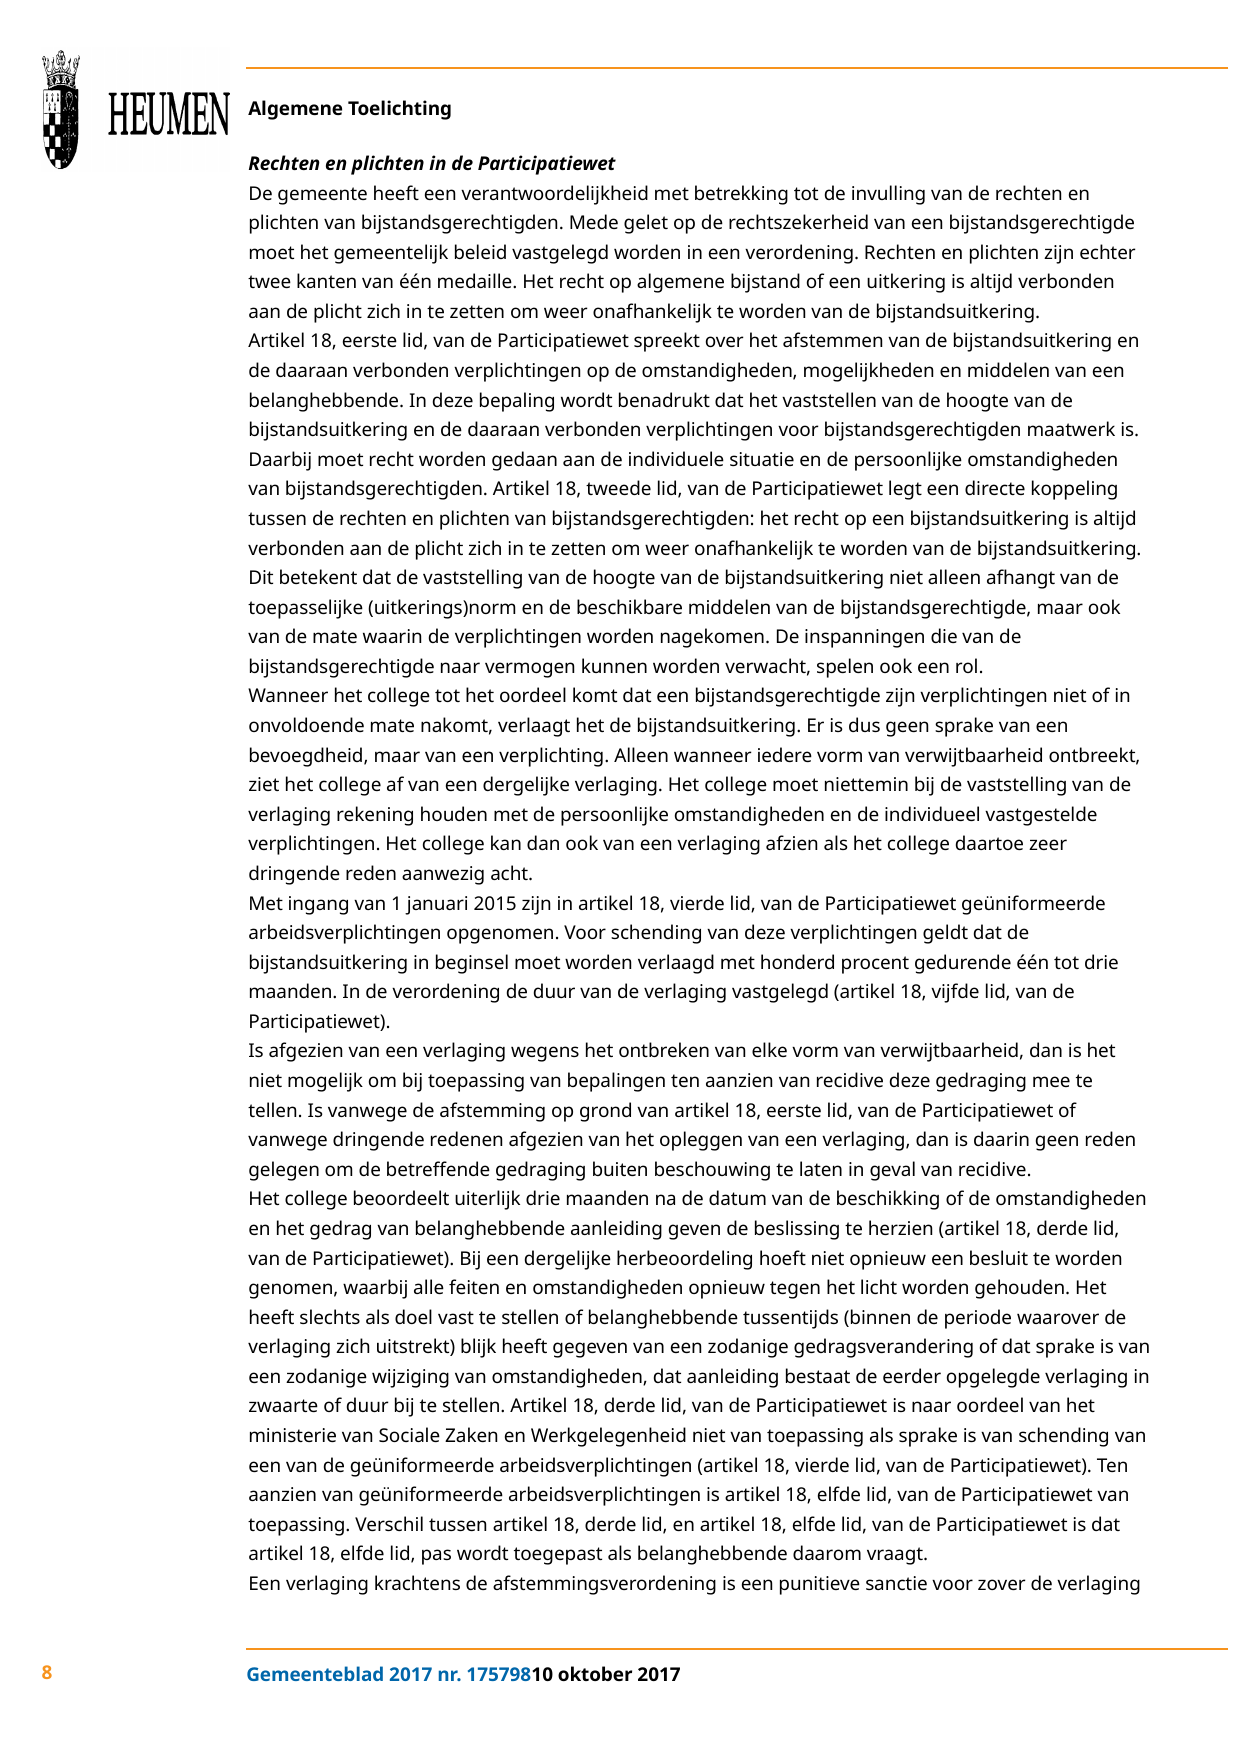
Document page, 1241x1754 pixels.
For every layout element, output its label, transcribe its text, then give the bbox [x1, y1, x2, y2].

text Rechten en plichten in de Participatiewet [248, 150, 1152, 176]
text Algemene Toelichting [248, 95, 1152, 121]
text Het college beoordeelt uiterlijk drie maanden na de datum van de beschikking of de omstandigheden en het gedrag van belanghebbende aanleiding geven de beslissing te herzien (artikel 18, derde lid, van de Participatiewet). Bij een dergelijke herbeoordeling hoeft niet opnieuw een besluit te worden genomen, waarbij alle feiten en omstandigheden opnieuw tegen het licht worden gehouden. Het heeft slechts als doel vast te stellen of belanghebbende tussentijds (binnen de periode waarover de verlaging zich uitstrekt) blijk heeft gegeven van een zodanige gedragsverandering of dat sprake is van een zodanige wijziging van omstandigheden, dat aanleiding bestaat de eerder opgelegde verlaging in zwaarte of duur bij te stellen. Artikel 18, derde lid, van de Participatiewet is naar oordeel van het ministerie van Sociale Zaken en Werkgelegenheid niet van toepassing als sprake is van schending van een van de geüniformeerde arbeidsverplichtingen (artikel 18, vierde lid, van de Participatiewet). Ten aanzien van geüniformeerde arbeidsverplichtingen is artikel 18, elfde lid, van de Participatiewet van toepassing. Verschil tussen artikel 18, derde lid, en artikel 18, elfde lid, van de Participatiewet is dat artikel 18, elfde lid, pas wordt toegepast als belanghebbende daarom vraagt. [248, 1186, 1152, 1566]
text De gemeente heeft een verantwoordelijkheid met betrekking tot de invulling van de rechten en plichten van bijstandsgerechtigden. Mede gelet op de rechtszekerheid van een bijstandsgerechtigde moet het gemeentelijk beleid vastgelegd worden in een verordening. Rechten en plichten zijn echter twee kanten van één medaille. Het recht op algemene bijstand of een uitkering is altijd verbonden aan de plicht zich in te zetten om weer onafhankelijk te worden van de bijstandsuitkering. [248, 180, 1152, 324]
text Met ingang van 1 januari 2015 zijn in artikel 18, vierde lid, van de Participatiewet geüniformeerde arbeidsverplichtingen opgenomen. Voor schending van deze verplichtingen geldt dat de bijstandsuitkering in beginsel moet worden verlaagd met honderd procent gedurende één tot drie maanden. In de verordening de duur van de verlaging vastgelegd (artikel 18, vijfde lid, van de Participatiewet). [248, 890, 1152, 1034]
text Is afgezien van een verlaging wegens het ontbreken van elke vorm van verwijtbaarheid, dan is het niet mogelijk om bij toepassing van bepalingen ten aanzien van recidive deze gedraging mee te tellen. Is vanwege de afstemming op grond van artikel 18, eerste lid, van de Participatiewet of vanwege dringende redenen afgezien van het opleggen van een verlaging, dan is daarin geen reden gelegen om de betreffende gedraging buiten beschouwing te laten in geval van recidive. [248, 1038, 1152, 1182]
text Een verlaging krachtens de afstemmingsverordening is een punitieve sanctie voor zover de verlaging [248, 1570, 1152, 1596]
picture [41, 47, 231, 172]
text Artikel 18, eerste lid, van de Participatiewet spreekt over het afstemmen van de bijstandsuitkering en de daaraan verbonden verplichtingen op de omstandigheden, mogelijkheden en middelen van een belanghebbende. In deze bepaling wordt benadrukt dat het vaststellen van de hoogte van de bijstandsuitkering en de daaraan verbonden verplichtingen voor bijstandsgerechtigden maatwerk is. Daarbij moet recht worden gedaan aan de individuele situatie en de persoonlijke omstandigheden van bijstandsgerechtigden. Artikel 18, tweede lid, van de Participatiewet legt een directe koppeling tussen de rechten en plichten van bijstandsgerechtigden: het recht op een bijstandsuitkering is altijd verbonden aan de plicht zich in te zetten om weer onafhankelijk te worden van de bijstandsuitkering. Dit betekent dat de vaststelling van de hoogte van de bijstandsuitkering niet alleen afhangt van de toepasselijke (uitkerings)norm en de beschikbare middelen van de bijstandsgerechtigde, maar ook van de mate waarin de verplichtingen worden nagekomen. De inspanningen die van de bijstandsgerechtigde naar vermogen kunnen worden verwacht, spelen ook een rol. [248, 328, 1152, 679]
text Wanneer het college tot het oordeel komt dat een bijstandsgerechtigde zijn verplichtingen niet of in onvoldoende mate nakomt, verlaagt het de bijstandsuitkering. Er is dus geen sprake van een bevoegdheid, maar van een verplichting. Alleen wanneer iedere vorm van verwijtbaarheid ontbreekt, ziet het college af van een dergelijke verlaging. Het college moet niettemin bij de vaststelling van de verlaging rekening houden met de persoonlijke omstandigheden en de individueel vastgestelde verplichtingen. Het college kan dan ook van een verlaging afzien als het college daartoe zeer dringende reden aanwezig acht. [248, 683, 1152, 886]
